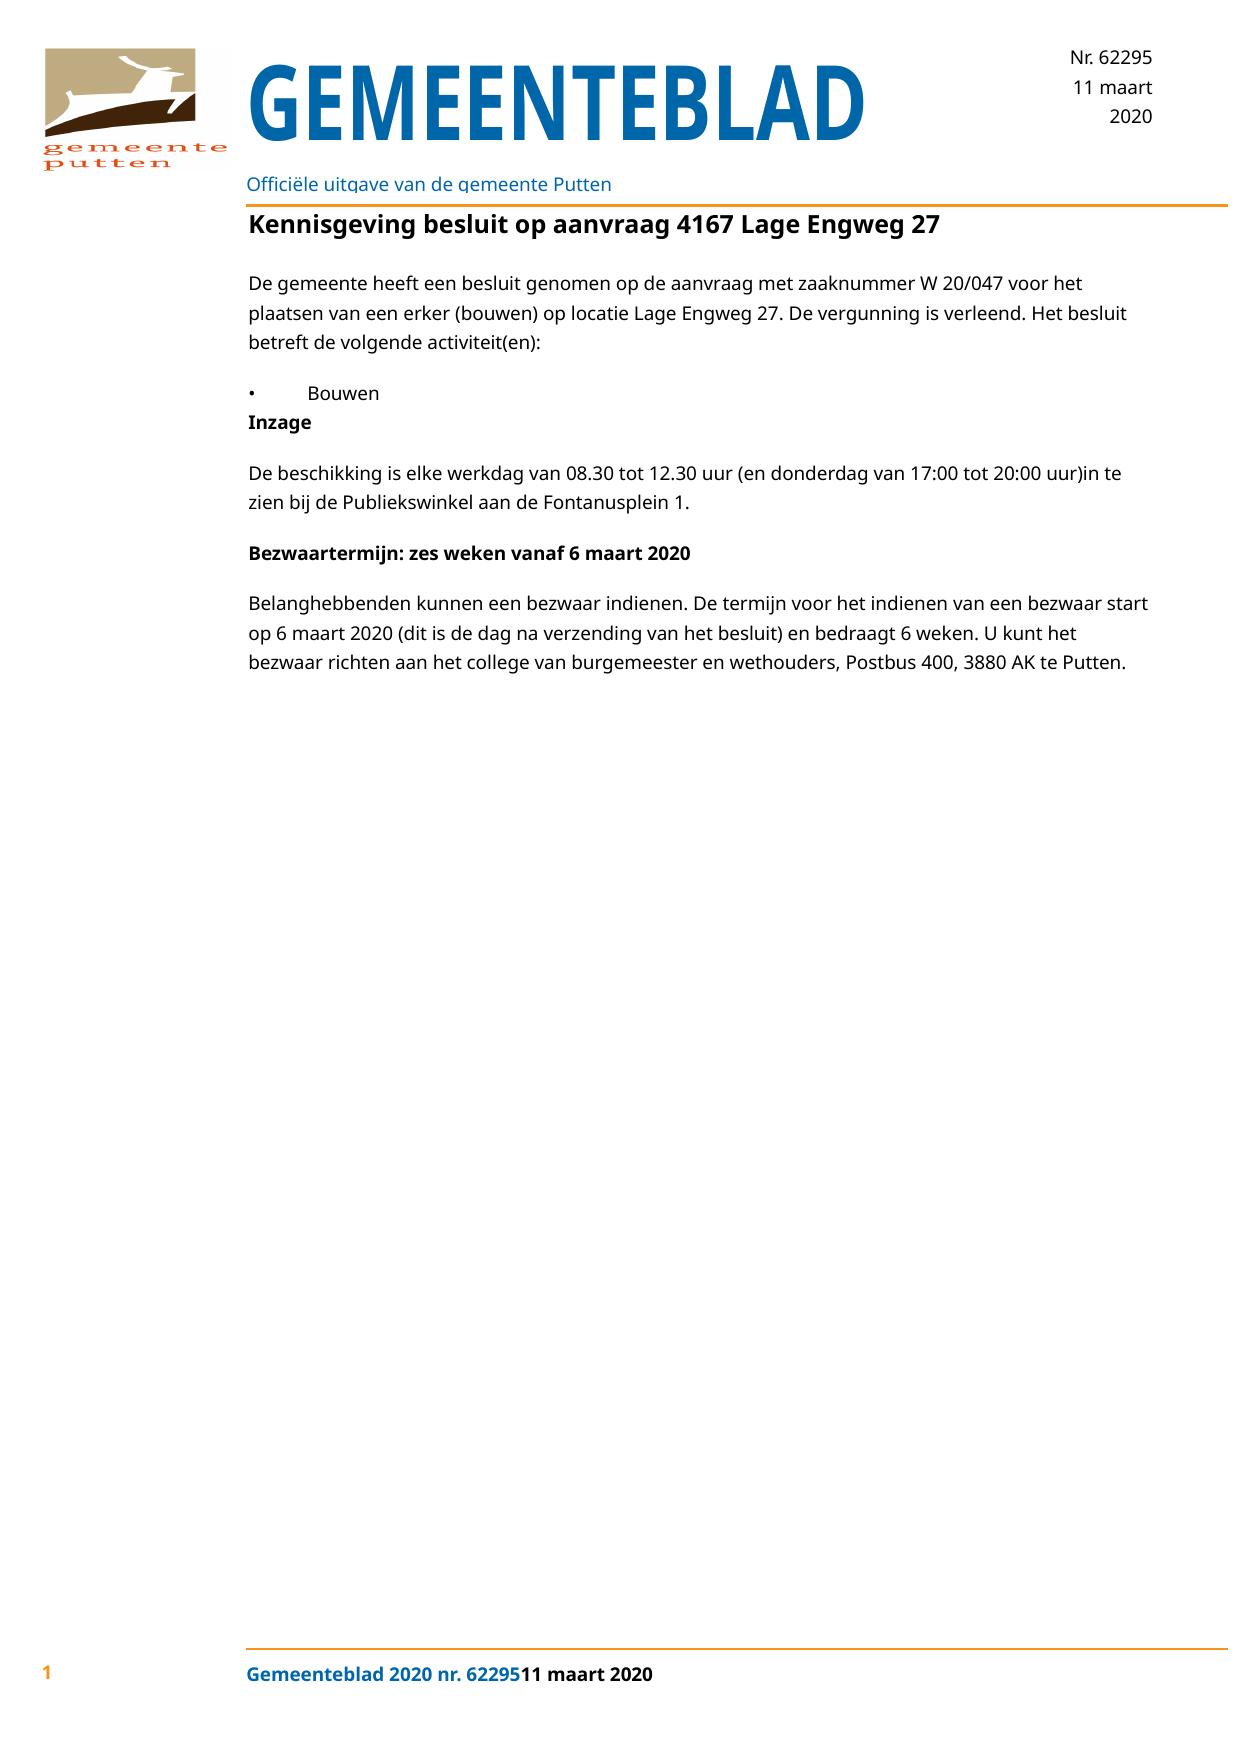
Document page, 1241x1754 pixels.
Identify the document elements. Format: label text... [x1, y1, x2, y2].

text Bezwaartermijn: zes weken vanaf 6 maart 2020 [248, 540, 1152, 566]
text Kennisgeving besluit op aanvraag 4167 Lage Engweg 27 [248, 207, 1152, 241]
list Bouwen [248, 380, 1152, 406]
text Inzage [248, 409, 1152, 435]
picture [41, 47, 231, 172]
text De gemeente heeft een besluit genomen op de aanvraag met zaaknummer W 20/047 voor het plaatsen van een erker (bouwen) op locatie Lage Engweg 27. De vergunning is verleend. Het besluit betreft de volgende activiteit(en): [248, 270, 1152, 355]
text Belanghebbenden kunnen een bezwaar indienen. De termijn voor het indienen van een bezwaar start op 6 maart 2020 (dit is de dag na verzending van het besluit) en bedraagt 6 weken. U kunt het bezwaar richten aan het college van burgemeester en wethouders, Postbus 400, 3880 AK te Putten. [248, 590, 1152, 675]
text De beschikking is elke werkdag van 08.30 tot 12.30 uur (en donderdag van 17:00 tot 20:00 uur)in te zien bij de Publiekswinkel aan de Fontanusplein 1. [248, 460, 1152, 515]
